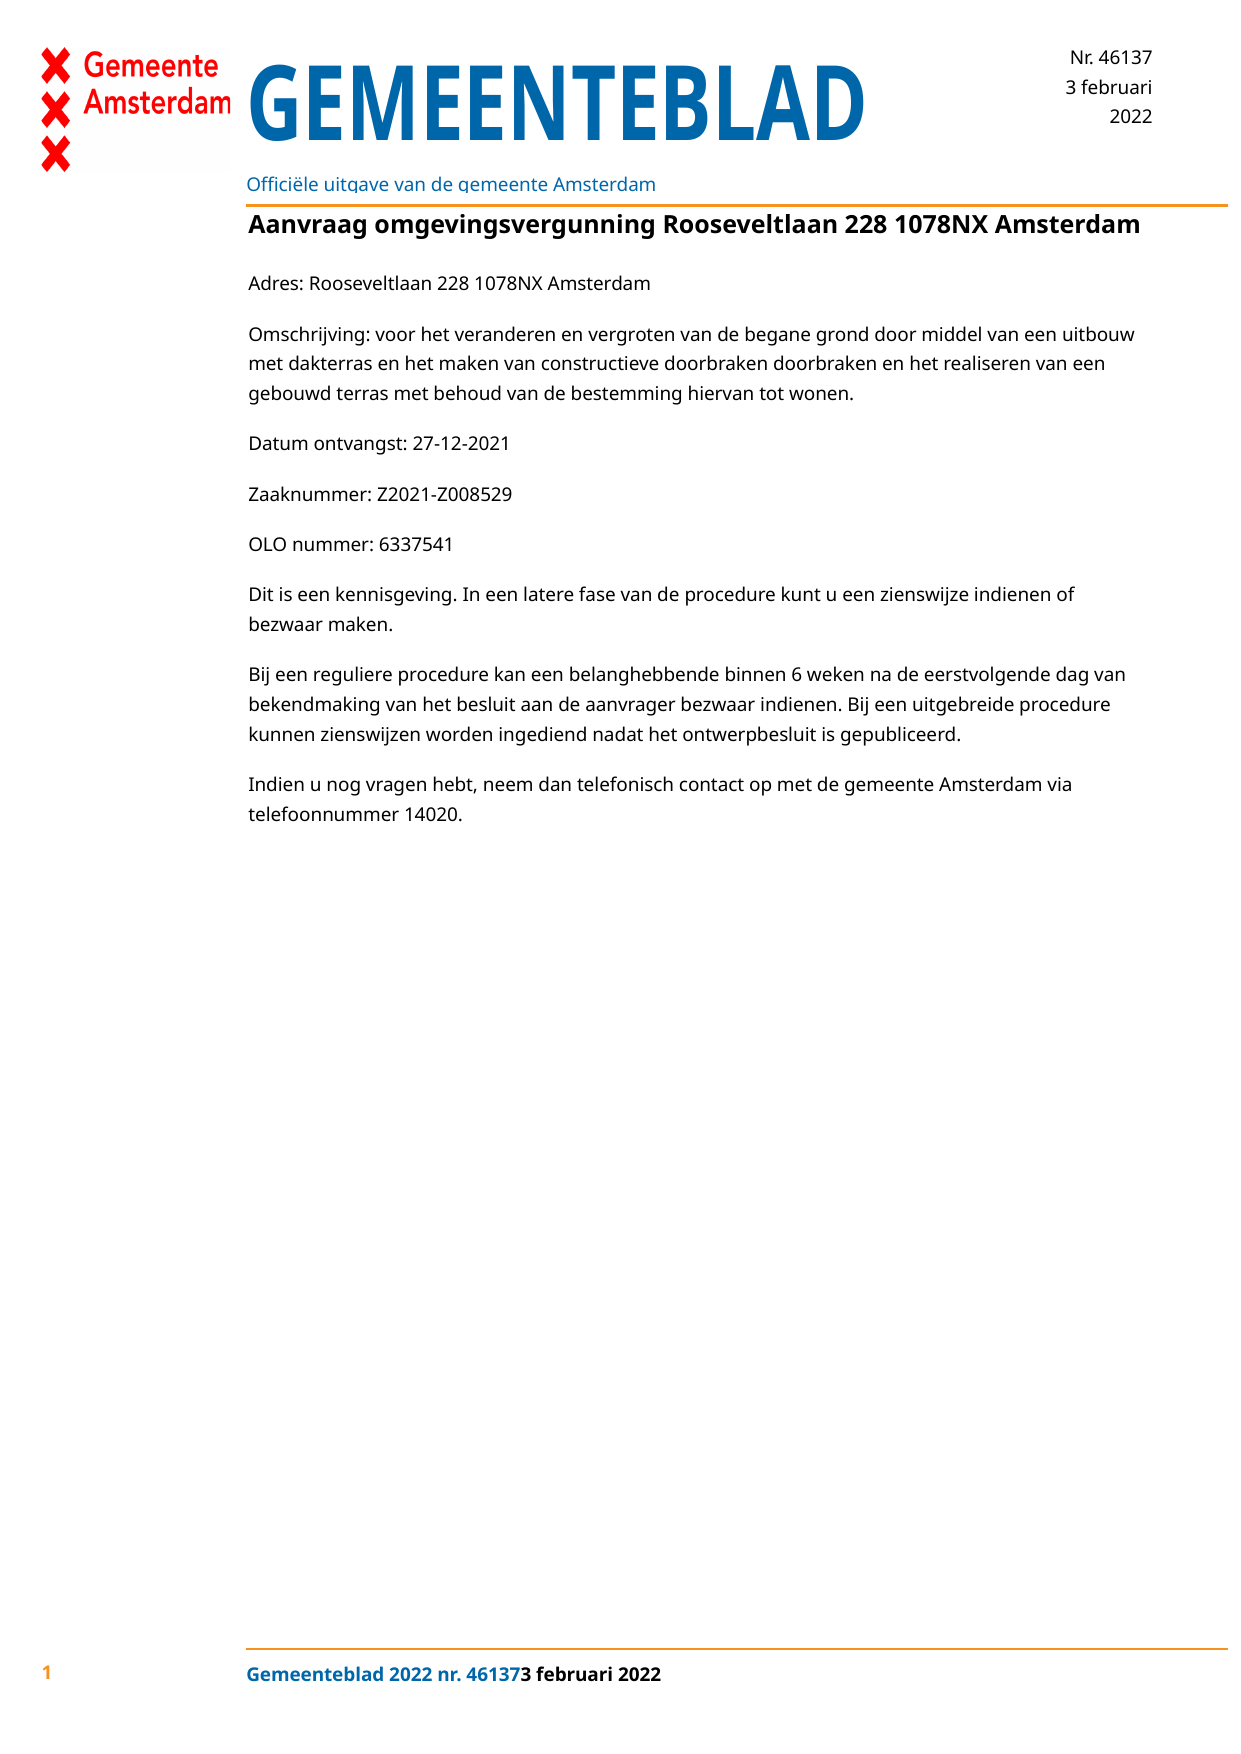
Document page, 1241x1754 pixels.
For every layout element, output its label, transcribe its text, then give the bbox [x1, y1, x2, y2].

picture [41, 47, 231, 172]
text OLO nummer: 6337541 [248, 531, 1152, 557]
text Indien u nog vragen hebt, neem dan telefonisch contact op met de gemeente Amsterdam via telefoonnummer 14020. [248, 771, 1152, 826]
text Zaaknummer: Z2021-Z008529 [248, 481, 1152, 506]
text Datum ontvangst: 27-12-2021 [248, 430, 1152, 456]
text Adres: Rooseveltlaan 228 1078NX Amsterdam [248, 270, 1152, 296]
text Bij een reguliere procedure kan een belanghebbende binnen 6 weken na de eerstvolgende dag van bekendmaking van het besluit aan de aanvrager bezwaar indienen. Bij een uitgebreide procedure kunnen zienswijzen worden ingediend nadat het ontwerpbesluit is gepubliceerd. [248, 662, 1152, 746]
text Dit is een kennisgeving. In een latere fase van de procedure kunt u een zienswijze indienen of bezwaar maken. [248, 582, 1152, 637]
text Omschrijving: voor het veranderen en vergroten van de begane grond door middel van een uitbouw met dakterras en het maken van constructieve doorbraken doorbraken en het realiseren van een gebouwd terras met behoud van de bestemming hiervan tot wonen. [248, 321, 1152, 406]
text Aanvraag omgevingsvergunning Rooseveltlaan 228 1078NX Amsterdam [248, 207, 1152, 241]
